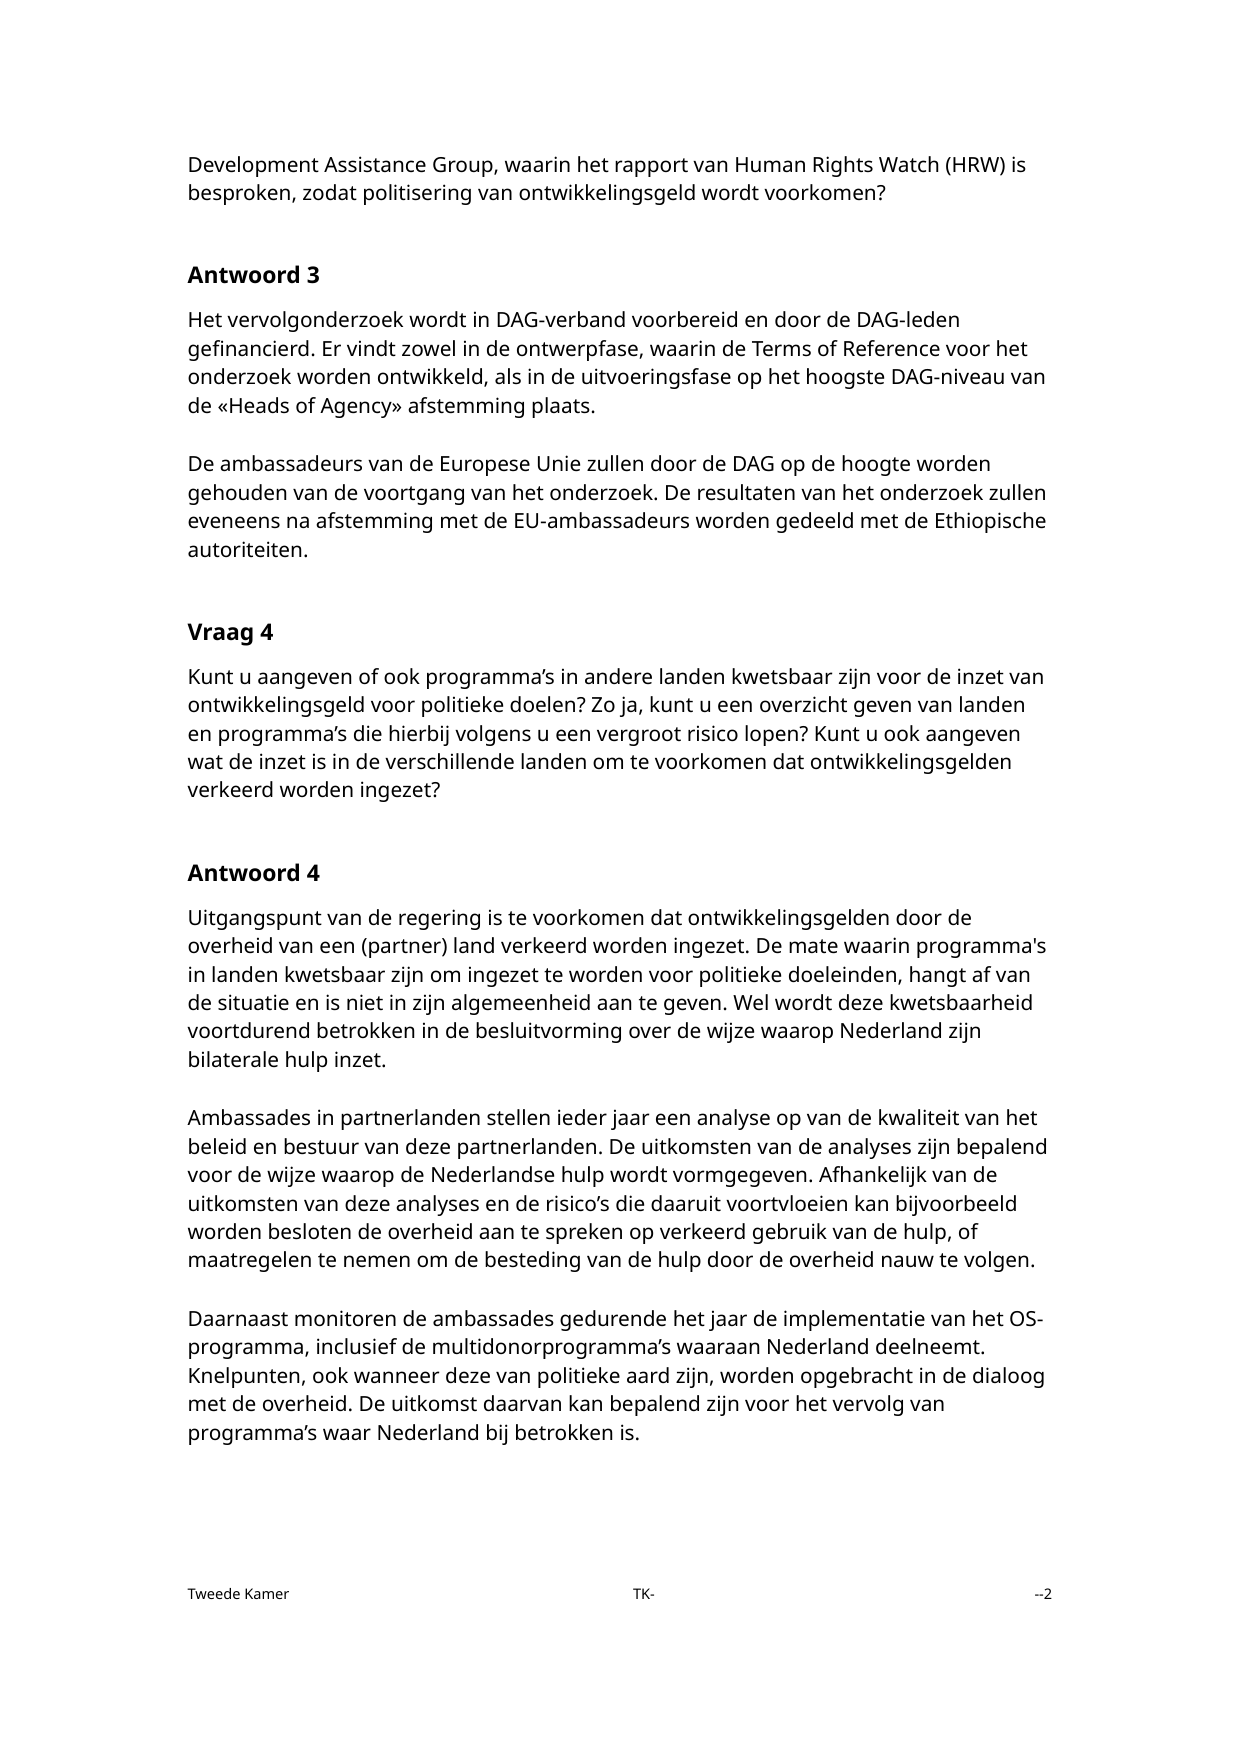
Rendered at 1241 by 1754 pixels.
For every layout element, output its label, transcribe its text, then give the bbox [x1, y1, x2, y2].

text De ambassadeurs van de Europese Unie zullen door de DAG op de hoogte worden gehouden van de voortgang van het onderzoek. De resultaten van het onderzoek zullen eveneens na afstemming met de EU-ambassadeurs worden gedeeld met de Ethiopische autoriteiten. [187, 449, 1053, 563]
text Ambassades in partnerlanden stellen ieder jaar een analyse op van de kwaliteit van het beleid en bestuur van deze partnerlanden. De uitkomsten van de analyses zijn bepalend voor de wijze waarop de Nederlandse hulp wordt vormgegeven. Afhankelijk van de uitkomsten van deze analyses en de risico’s die daaruit voortvloeien kan bijvoorbeeld worden besloten de overheid aan te spreken op verkeerd gebruik van de hulp, of maatregelen te nemen om de besteding van de hulp door de overheid nauw te volgen. [187, 1103, 1053, 1274]
subtitle Vraag 4 [187, 616, 1053, 647]
text Uitgangspunt van de regering is te voorkomen dat ontwikkelingsgelden door de overheid van een (partner) land verkeerd worden ingezet. De mate waarin programma's in landen kwetsbaar zijn om ingezet te worden voor politieke doeleinden, hangt af van de situatie en is niet in zijn algemeenheid aan te geven. Wel wordt deze kwetsbaarheid voortdurend betrokken in de besluitvorming over de wijze waarop Nederland zijn bilaterale hulp inzet. [187, 903, 1053, 1073]
subtitle Antwoord 4 [187, 857, 1053, 888]
text Kunt u aangeven of ook programma’s in andere landen kwetsbaar zijn voor de inzet van ontwikkelingsgeld voor politieke doelen? Zo ja, kunt u een overzicht geven van landen en programma’s die hierbij volgens u een vergroot risico lopen? Kunt u ook aangeven wat de inzet is in de verschillende landen om te voorkomen dat ontwikkelingsgelden verkeerd worden ingezet? [187, 662, 1053, 804]
text Het vervolgonderzoek wordt in DAG-verband voorbereid en door de DAG-leden gefinancierd. Er vindt zowel in de ontwerpfase, waarin de Terms of Reference voor het onderzoek worden ontwikkeld, als in de uitvoeringsfase op het hoogste DAG-niveau van de «Heads of Agency» afstemming plaats. [187, 306, 1053, 419]
text Development Assistance Group, waarin het rapport van Human Rights Watch (HRW) is besproken, zodat politisering van ontwikkelingsgeld wordt voorkomen? [187, 150, 1053, 207]
text Daarnaast monitoren de ambassades gedurende het jaar de implementatie van het OS-programma, inclusief de multidonorprogramma’s waaraan Nederland deelneemt. Knelpunten, ook wanneer deze van politieke aard zijn, worden opgebracht in de dialoog met de overheid. De uitkomst daarvan kan bepalend zijn voor het vervolg van programma’s waar Nederland bij betrokken is. [187, 1304, 1053, 1446]
subtitle Antwoord 3 [187, 259, 1053, 291]
